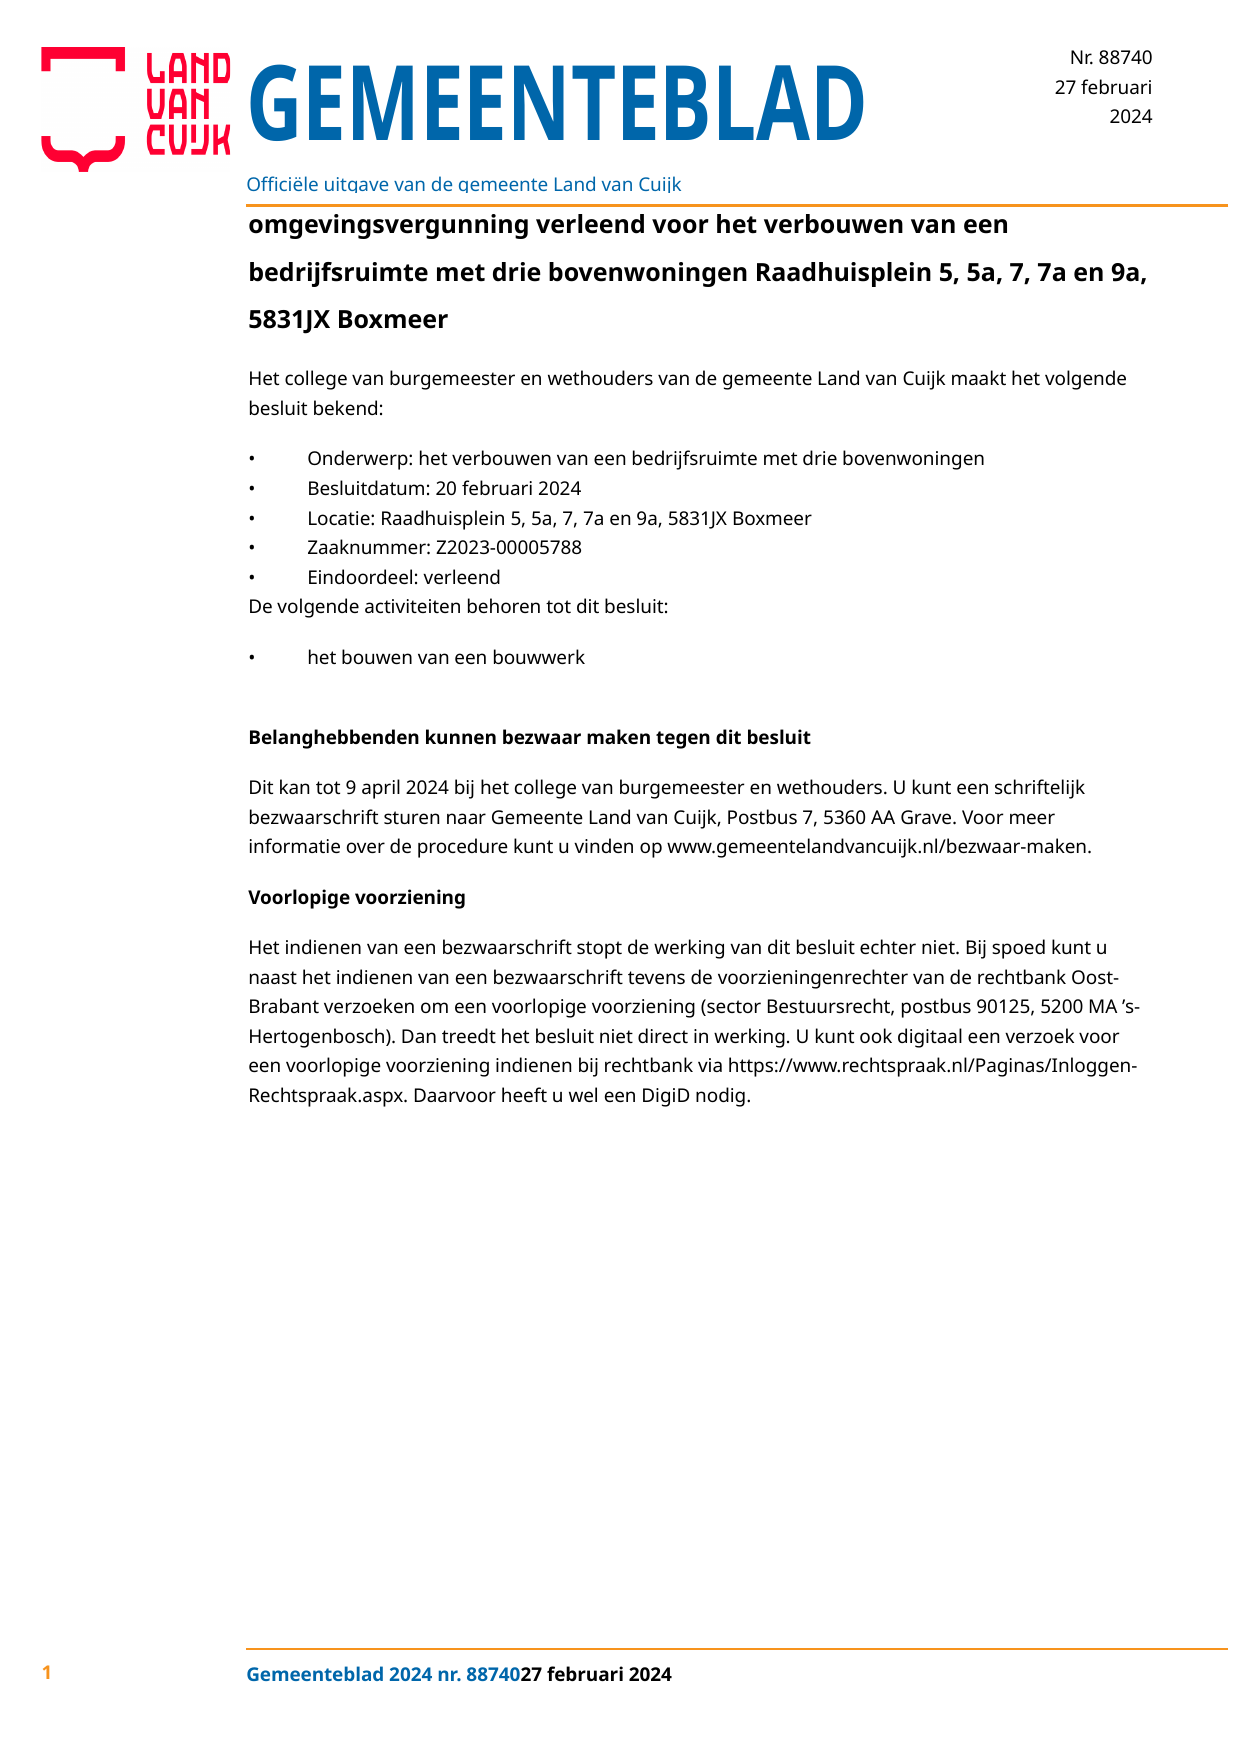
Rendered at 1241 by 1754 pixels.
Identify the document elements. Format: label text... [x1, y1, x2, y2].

list Onderwerp: het verbouwen van een bedrijfsruimte met drie bovenwoningen [248, 446, 1152, 471]
text De volgende activiteiten behoren tot dit besluit: [248, 593, 1152, 619]
text Het indienen van een bezwaarschrift stopt de werking van dit besluit echter niet. Bij spoed kunt u naast het indienen van een bezwaarschrift tevens de voorzieningenrechter van de rechtbank Oost-Brabant verzoeken om een voorlopige voorziening (sector Bestuursrecht, postbus 90125, 5200 MA ’s-Hertogenbosch). Dan treedt het besluit niet direct in werking. U kunt ook digitaal een verzoek voor een voorlopige voorziening indienen bij rechtbank via https://www.rechtspraak.nl/Paginas/Inloggen-Rechtspraak.aspx. Daarvoor heeft u wel een DigiD nodig. [248, 934, 1152, 1108]
text Voorlopige voorziening [248, 884, 1152, 909]
list Besluitdatum: 20 februari 2024 [248, 475, 1152, 501]
text Dit kan tot 9 april 2024 bij het college van burgemeester en wethouders. U kunt een schriftelijk bezwaarschrift sturen naar Gemeente Land van Cuijk, Postbus 7, 5360 AA Grave. Voor meer informatie over de procedure kunt u vinden op www.gemeentelandvancuijk.nl/bezwaar-maken. [248, 774, 1152, 859]
list Eindoordeel: verleend [248, 564, 1152, 589]
text Belanghebbenden kunnen bezwaar maken tegen dit besluit [248, 724, 1152, 749]
list het bouwen van een bouwwerk [248, 644, 1152, 669]
list Zaaknummer: Z2023-00005788 [248, 534, 1152, 560]
text Het college van burgemeester en wethouders van de gemeente Land van Cuijk maakt het volgende besluit bekend: [248, 366, 1152, 421]
picture [41, 47, 231, 172]
text omgevingsvergunning verleend voor het verbouwen van een bedrijfsruimte met drie bovenwoningen Raadhuisplein 5, 5a, 7, 7a en 9a, 5831JX Boxmeer [248, 207, 1152, 336]
list Locatie: Raadhuisplein 5, 5a, 7, 7a en 9a, 5831JX Boxmeer [248, 505, 1152, 530]
